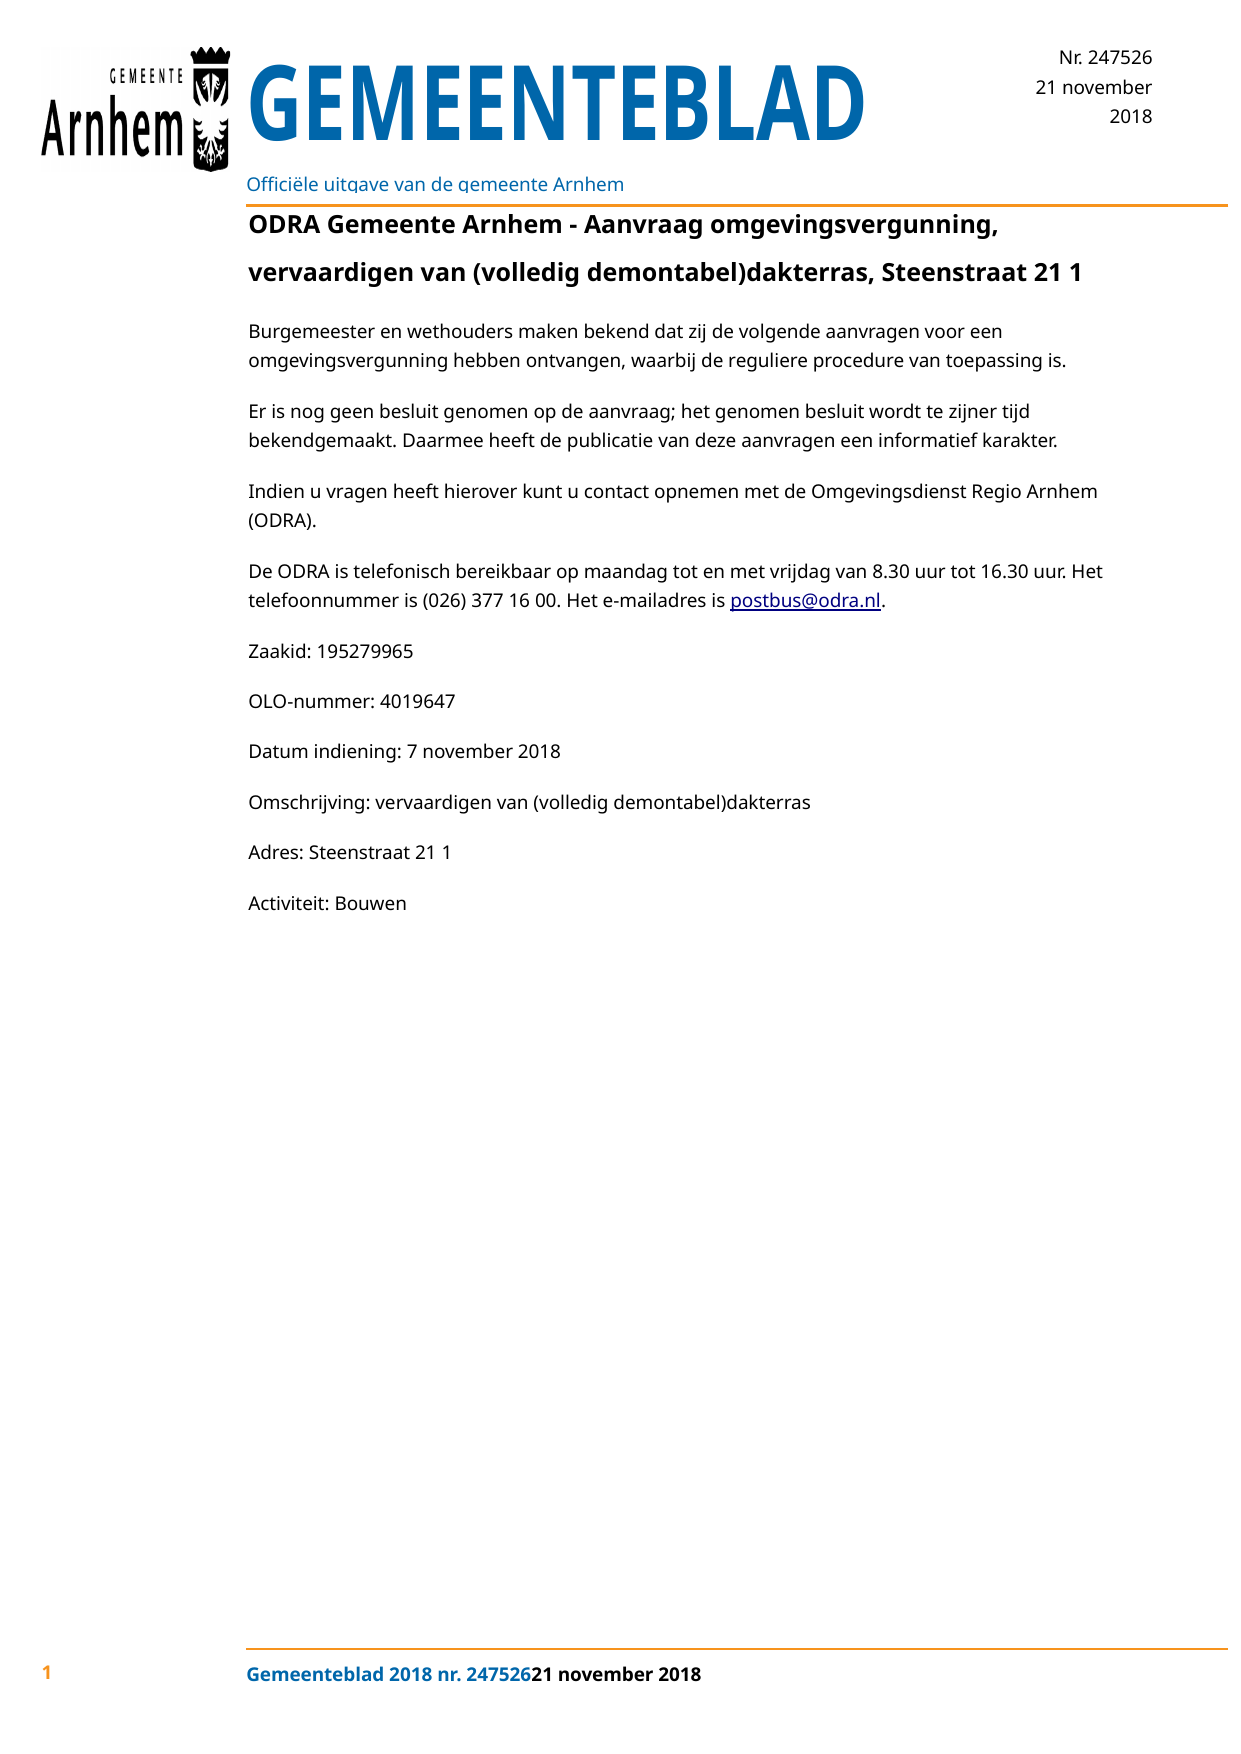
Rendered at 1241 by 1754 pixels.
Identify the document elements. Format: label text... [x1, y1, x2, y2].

text ODRA Gemeente Arnhem - Aanvraag omgevingsvergunning, vervaardigen van (volledig demontabel)dakterras, Steenstraat 21 1 [248, 207, 1152, 288]
text De ODRA is telefonisch bereikbaar op maandag tot en met vrijdag van 8.30 uur tot 16.30 uur. Het telefoonnummer is (026) 377 16 00. Het e-mailadres is postbus@odra.nl. [248, 558, 1152, 613]
text OLO-nummer: 4019647 [248, 688, 1152, 714]
text Adres: Steenstraat 21 1 [248, 839, 1152, 865]
text Burgemeester en wethouders maken bekend dat zij de volgende aanvragen voor een omgevingsvergunning hebben ontvangen, waarbij de reguliere procedure van toepassing is. [248, 318, 1152, 373]
picture [41, 47, 231, 172]
text Omschrijving: vervaardigen van (volledig demontabel)dakterras [248, 789, 1152, 815]
text Zaakid: 195279965 [248, 638, 1152, 664]
text Er is nog geen besluit genomen op de aanvraag; het genomen besluit wordt te zijner tijd bekendgemaakt. Daarmee heeft de publicatie van deze aanvragen een informatief karakter. [248, 398, 1152, 453]
text Activiteit: Bouwen [248, 890, 1152, 916]
text Indien u vragen heeft hierover kunt u contact opnemen met de Omgevingsdienst Regio Arnhem (ODRA). [248, 478, 1152, 533]
text Datum indiening: 7 november 2018 [248, 739, 1152, 764]
